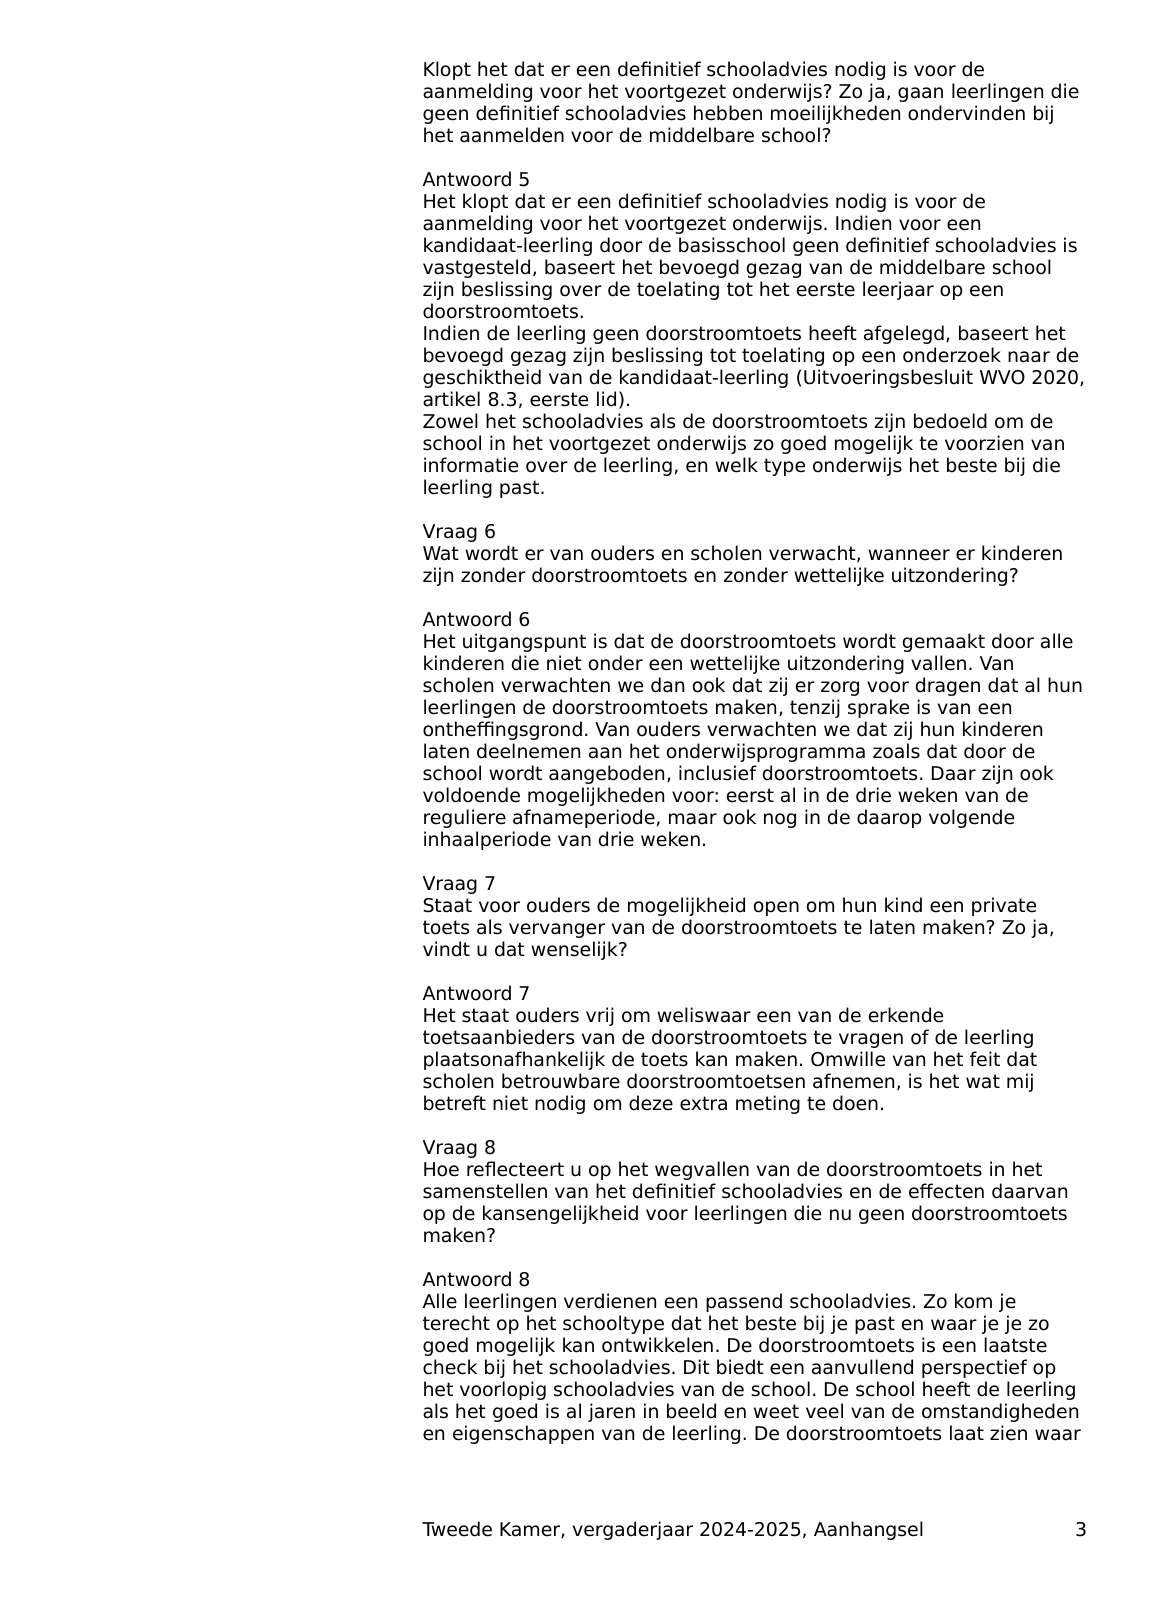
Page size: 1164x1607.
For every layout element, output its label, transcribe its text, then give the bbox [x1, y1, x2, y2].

text Het uitgangspunt is dat de doorstroomtoets wordt gemaakt door alle kinderen die niet onder een wettelijke uitzondering vallen. Van scholen verwachten we dan ook dat zij er zorg voor dragen dat al hun leerlingen de doorstroomtoets maken, tenzij sprake is van een ontheffingsgrond. Van ouders verwachten we dat zij hun kinderen laten deelnemen aan het onderwijsprogramma zoals dat door de school wordt aangeboden, inclusief doorstroomtoets. Daar zijn ook voldoende mogelijkheden voor: eerst al in de drie weken van de reguliere afnameperiode, maar ook nog in de daarop volgende inhaalperiode van drie weken. [422, 631, 1087, 851]
text Wat wordt er van ouders en scholen verwacht, wanneer er kinderen zijn zonder doorstroomtoets en zonder wettelijke uitzondering? [422, 543, 1087, 587]
text Indien de leerling geen doorstroomtoets heeft afgelegd, baseert het bevoegd gezag zijn beslissing tot toelating op een onderzoek naar de geschiktheid van de kandidaat-leerling (Uitvoeringsbesluit WVO 2020, artikel 8.3, eerste lid). [422, 323, 1087, 411]
text Hoe reflecteert u op het wegvallen van de doorstroomtoets in het samenstellen van het definitief schooladvies en de effecten daarvan op de kansengelijkheid voor leerlingen die nu geen doorstroomtoets maken? [422, 1159, 1087, 1247]
text Het klopt dat er een definitief schooladvies nodig is voor de aanmelding voor het voortgezet onderwijs. Indien voor een kandidaat-leerling door de basisschool geen definitief schooladvies is vastgesteld, baseert het bevoegd gezag van de middelbare school zijn beslissing over de toelating tot het eerste leerjaar op een doorstroomtoets. [422, 191, 1087, 323]
text Antwoord 7 [422, 983, 1087, 1005]
text Klopt het dat er een definitief schooladvies nodig is voor de aanmelding voor het voortgezet onderwijs? Zo ja, gaan leerlingen die geen definitief schooladvies hebben moeilijkheden ondervinden bij het aanmelden voor de middelbare school? [422, 59, 1087, 147]
text Antwoord 5 [422, 169, 1087, 191]
text Vraag 6 [422, 521, 1087, 543]
text Alle leerlingen verdienen een passend schooladvies. Zo kom je terecht op het schooltype dat het beste bij je past en waar je je zo goed mogelijk kan ontwikkelen. De doorstroomtoets is een laatste check bij het schooladvies. Dit biedt een aanvullend perspectief op het voorlopig schooladvies van de school. De school heeft de leerling als het goed is al jaren in beeld en weet veel van de omstandigheden en eigenschappen van de leerling. De doorstroomtoets laat zien waar [422, 1291, 1087, 1445]
text Staat voor ouders de mogelijkheid open om hun kind een private toets als vervanger van de doorstroomtoets te laten maken? Zo ja, vindt u dat wenselijk? [422, 895, 1087, 961]
text Zowel het schooladvies als de doorstroomtoets zijn bedoeld om de school in het voortgezet onderwijs zo goed mogelijk te voorzien van informatie over de leerling, en welk type onderwijs het beste bij die leerling past. [422, 411, 1087, 499]
text Het staat ouders vrij om weliswaar een van de erkende toetsaanbieders van de doorstroomtoets te vragen of de leerling plaatsonafhankelijk de toets kan maken. Omwille van het feit dat scholen betrouwbare doorstroomtoetsen afnemen, is het wat mij betreft niet nodig om deze extra meting te doen. [422, 1005, 1087, 1115]
text Antwoord 8 [422, 1269, 1087, 1291]
text Antwoord 6 [422, 609, 1087, 631]
text Vraag 8 [422, 1137, 1087, 1159]
text Vraag 7 [422, 873, 1087, 895]
